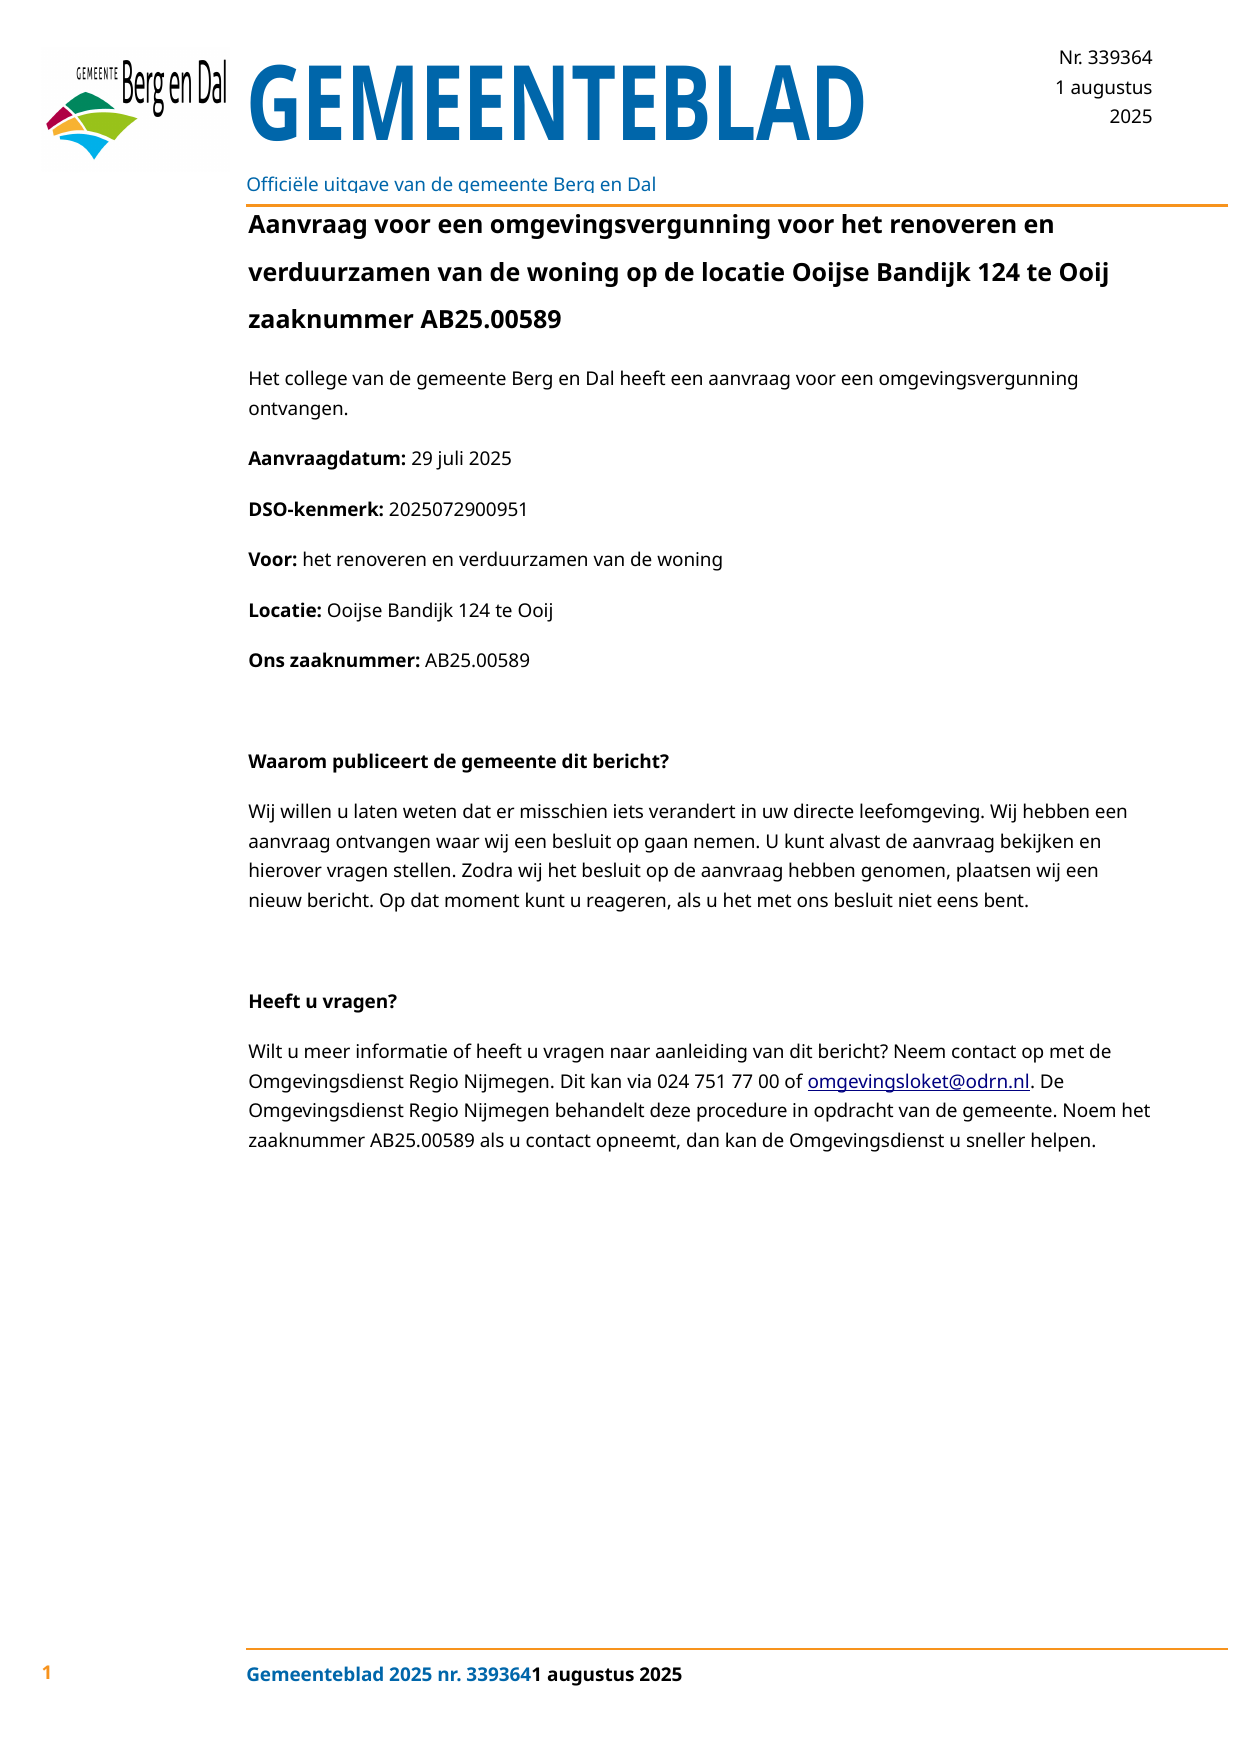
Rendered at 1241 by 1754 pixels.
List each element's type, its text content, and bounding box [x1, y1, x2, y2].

text Aanvraag voor een omgevingsvergunning voor het renoveren en verduurzamen van de woning op de locatie Ooijse Bandijk 124 te Ooij zaaknummer AB25.00589 [248, 207, 1152, 336]
text Heeft u vragen? [248, 988, 1152, 1014]
text Locatie: Ooijse Bandijk 124 te Ooij [248, 597, 1152, 622]
text Wilt u meer informatie of heeft u vragen naar aanleiding van dit bericht? Neem contact op met de Omgevingsdienst Regio Nijmegen. Dit kan via 024 751 77 00 of omgevingsloket@odrn.nl. De Omgevingsdienst Regio Nijmegen behandelt deze procedure in opdracht van de gemeente. Noem het zaaknummer AB25.00589 als u contact opneemt, dan kan de Omgevingsdienst u sneller helpen. [248, 1038, 1152, 1153]
text Wij willen u laten weten dat er misschien iets verandert in uw directe leefomgeving. Wij hebben een aanvraag ontvangen waar wij een besluit op gaan nemen. U kunt alvast de aanvraag bekijken en hierover vragen stellen. Zodra wij het besluit op de aanvraag hebben genomen, plaatsen wij een nieuw bericht. Op dat moment kunt u reageren, als u het met ons besluit niet eens bent. [248, 798, 1152, 913]
picture [41, 47, 231, 172]
text Waarom publiceert de gemeente dit bericht? [248, 748, 1152, 774]
text DSO-kenmerk: 2025072900951 [248, 496, 1152, 522]
text Aanvraagdatum: 29 juli 2025 [248, 446, 1152, 471]
text Voor: het renoveren en verduurzamen van de woning [248, 546, 1152, 572]
text Ons zaaknummer: AB25.00589 [248, 647, 1152, 673]
text Het college van de gemeente Berg en Dal heeft een aanvraag voor een omgevingsvergunning ontvangen. [248, 366, 1152, 421]
